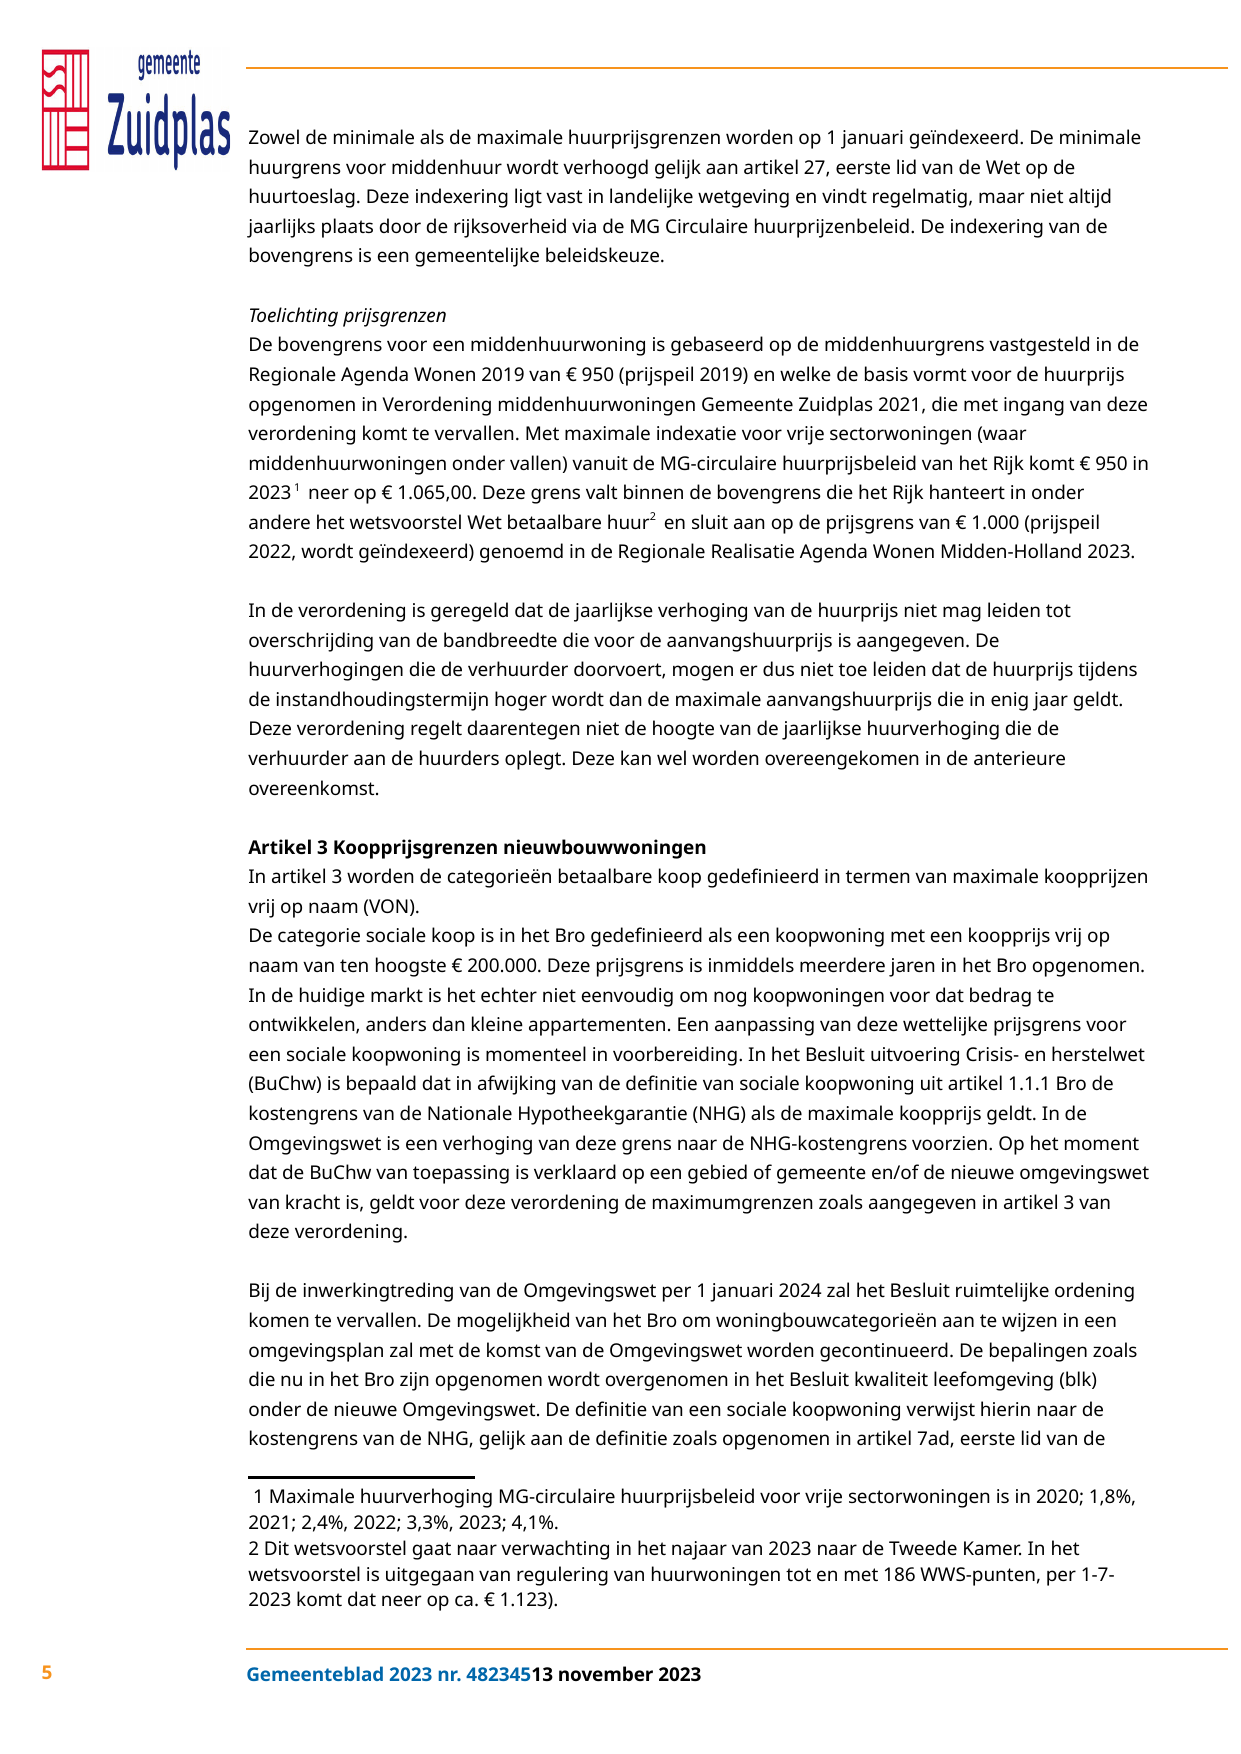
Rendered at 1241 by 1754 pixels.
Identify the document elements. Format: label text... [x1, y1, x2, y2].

text De categorie sociale koop is in het Bro gedefinieerd als een koopwoning met een koopprijs vrij op naam van ten hoogste € 200.000. Deze prijsgrens is inmiddels meerdere jaren in het Bro opgenomen. In de huidige markt is het echter niet eenvoudig om nog koopwoningen voor dat bedrag te ontwikkelen, anders dan kleine appartementen. Een aanpassing van deze wettelijke prijsgrens voor een sociale koopwoning is momenteel in voorbereiding. In het Besluit uitvoering Crisis- en herstelwet (BuChw) is bepaald dat in afwijking van de definitie van sociale koopwoning uit artikel 1.1.1 Bro de kostengrens van de Nationale Hypotheekgarantie (NHG) als de maximale koopprijs geldt. In de Omgevingswet is een verhoging van deze grens naar de NHG-kostengrens voorzien. Op het moment dat de BuChw van toepassing is verklaard op een gebied of gemeente en/of de nieuwe omgevingswet van kracht is, geldt voor deze verordening de maximumgrenzen zoals aangegeven in artikel 3 van deze verordening. [248, 923, 1152, 1244]
table_header Toelichting prijsgrenzen De bovengrens voor een middenhuurwoning is gebaseerd op de middenhuurgrens vastgesteld in de Regionale Agenda Wonen 2019 van € 950 (prijspeil 2019) en welke de basis vormt voor de huurprijs opgenomen in Verordening middenhuurwoningen Gemeente Zuidplas 2021, die met ingang van deze verordening komt te vervallen. Met maximale indexatie voor vrije sectorwoningen (waar middenhuurwoningen onder vallen) vanuit de MG-circulaire huurprijsbeleid van het Rijk komt € 950 in 2023 neer op € 1.065,00. Deze grens valt binnen de bovengrens die het Rijk hanteert in onder andere het wetsvoorstel Wet betaalbare huur en sluit aan op de prijsgrens van € 1.000 (prijspeil 2022, wordt geïndexeerd) genoemd in de Regionale Realisatie Agenda Wonen Midden-Holland 2023. [248, 302, 1152, 564]
text Artikel 3 Koopprijsgrenzen nieuwbouwwoningen [248, 834, 1152, 859]
text Bij de inwerkingtreding van de Omgevingswet per 1 januari 2024 zal het Besluit ruimtelijke ordening komen te vervallen. De mogelijkheid van het Bro om woningbouwcategorieën aan te wijzen in een omgevingsplan zal met de komst van de Omgevingswet worden gecontinueerd. De bepalingen zoals die nu in het Bro zijn opgenomen wordt overgenomen in het Besluit kwaliteit leefomgeving (blk) onder de nieuwe Omgevingswet. De definitie van een sociale koopwoning verwijst hierin naar de kostengrens van de NHG, gelijk aan de definitie zoals opgenomen in artikel 7ad, eerste lid van de [248, 1278, 1152, 1451]
text Zowel de minimale als de maximale huurprijsgrenzen worden op 1 januari geïndexeerd. De minimale huurgrens voor middenhuur wordt verhoogd gelijk aan artikel 27, eerste lid van de Wet op de huurtoeslag. Deze indexering ligt vast in landelijke wetgeving en vindt regelmatig, maar niet altijd jaarlijks plaats door de rijksoverheid via de MG Circulaire huurprijzenbeleid. De indexering van de bovengrens is een gemeentelijke beleidskeuze. [248, 124, 1152, 268]
picture [41, 47, 231, 172]
text In de verordening is geregeld dat de jaarlijkse verhoging van de huurprijs niet mag leiden tot overschrijding van de bandbreedte die voor de aanvangshuurprijs is aangegeven. De huurverhogingen die de verhuurder doorvoert, mogen er dus niet toe leiden dat de huurprijs tijdens de instandhoudingstermijn hoger wordt dan de maximale aanvangshuurprijs die in enig jaar geldt. Deze verordening regelt daarentegen niet de hoogte van de jaarlijkse huurverhoging die de verhuurder aan de huurders oplegt. Deze kan wel worden overeengekomen in de anterieure overeenkomst. [248, 597, 1152, 800]
text In artikel 3 worden de categorieën betaalbare koop gedefinieerd in termen van maximale koopprijzen vrij op naam (VON). [248, 863, 1152, 919]
